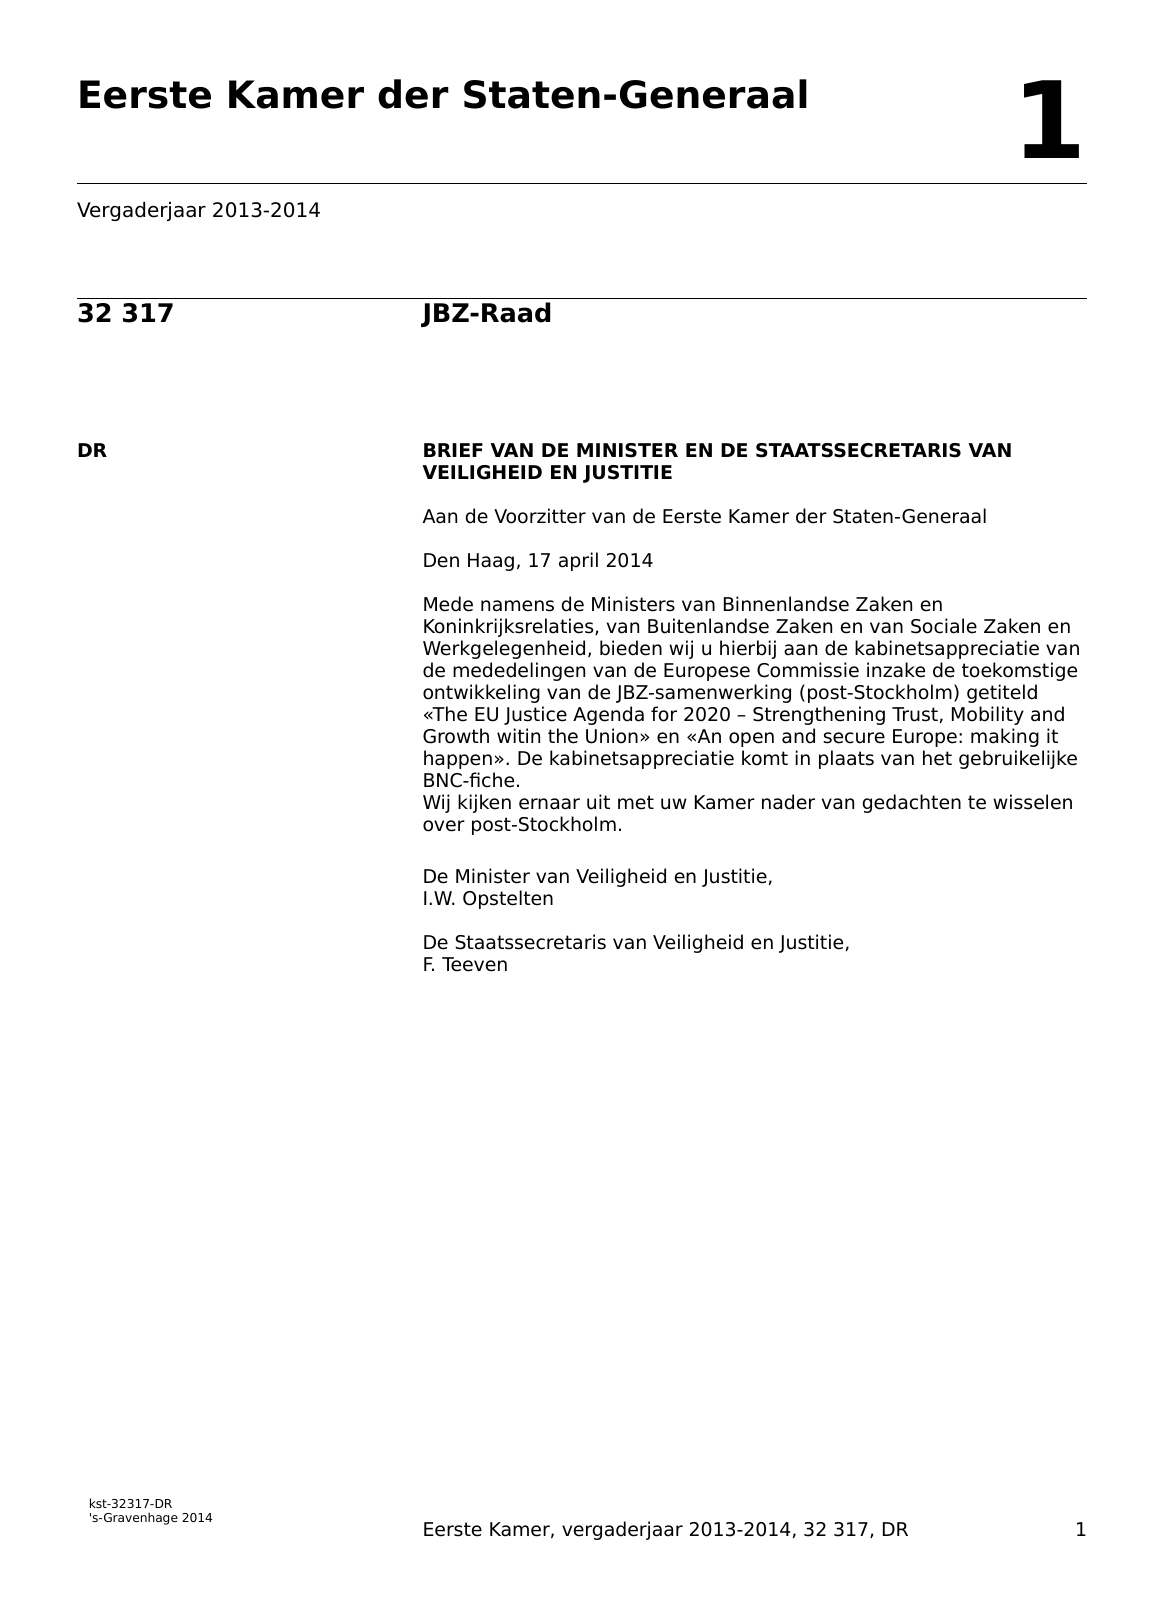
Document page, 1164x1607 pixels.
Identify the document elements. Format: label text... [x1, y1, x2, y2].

text 's-Gravenhage 2014 [88, 1511, 323, 1525]
text Aan de Voorzitter van de Eerste Kamer der Staten-Generaal [422, 506, 1087, 528]
text Den Haag, 17 april 2014 [422, 550, 1087, 572]
text Mede namens de Ministers van Binnenlandse Zaken en Koninkrijksrelaties, van Buitenlandse Zaken en van Sociale Zaken en Werkgelegenheid, bieden wij u hierbij aan de kabinetsappreciatie van de mededelingen van de Europese Commissie inzake de toekomstige ontwikkeling van de JBZ-samenwerking (post-Stockholm) getiteld «The EU Justice Agenda for 2020 – Strengthening Trust, Mobility and Growth witin the Union» en «An open and secure Europe: making it happen». De kabinetsappreciatie komt in plaats van het gebruikelijke BNC-fiche. [422, 594, 1087, 792]
text De Staatssecretaris van Veiligheid en Justitie, F. Teeven [422, 932, 1087, 976]
text De Minister van Veiligheid en Justitie, I.W. Opstelten [422, 866, 1087, 910]
table_cell Vergaderjaar 2013-2014 [77, 184, 1087, 298]
table_header Eerste Kamer der Staten-Generaal [77, 59, 886, 183]
text kst-32317-DR [88, 1497, 323, 1511]
subtitle 32 317 JBZ-Raad [77, 299, 1087, 329]
subtitle DR BRIEF VAN DE MINISTER EN DE STAATSSECRETARIS VAN VEILIGHEID EN JUSTITIE [77, 440, 1087, 484]
table_header 1 [886, 59, 1087, 183]
text Wij kijken ernaar uit met uw Kamer nader van gedachten te wisselen over post-Stockholm. [422, 792, 1087, 836]
